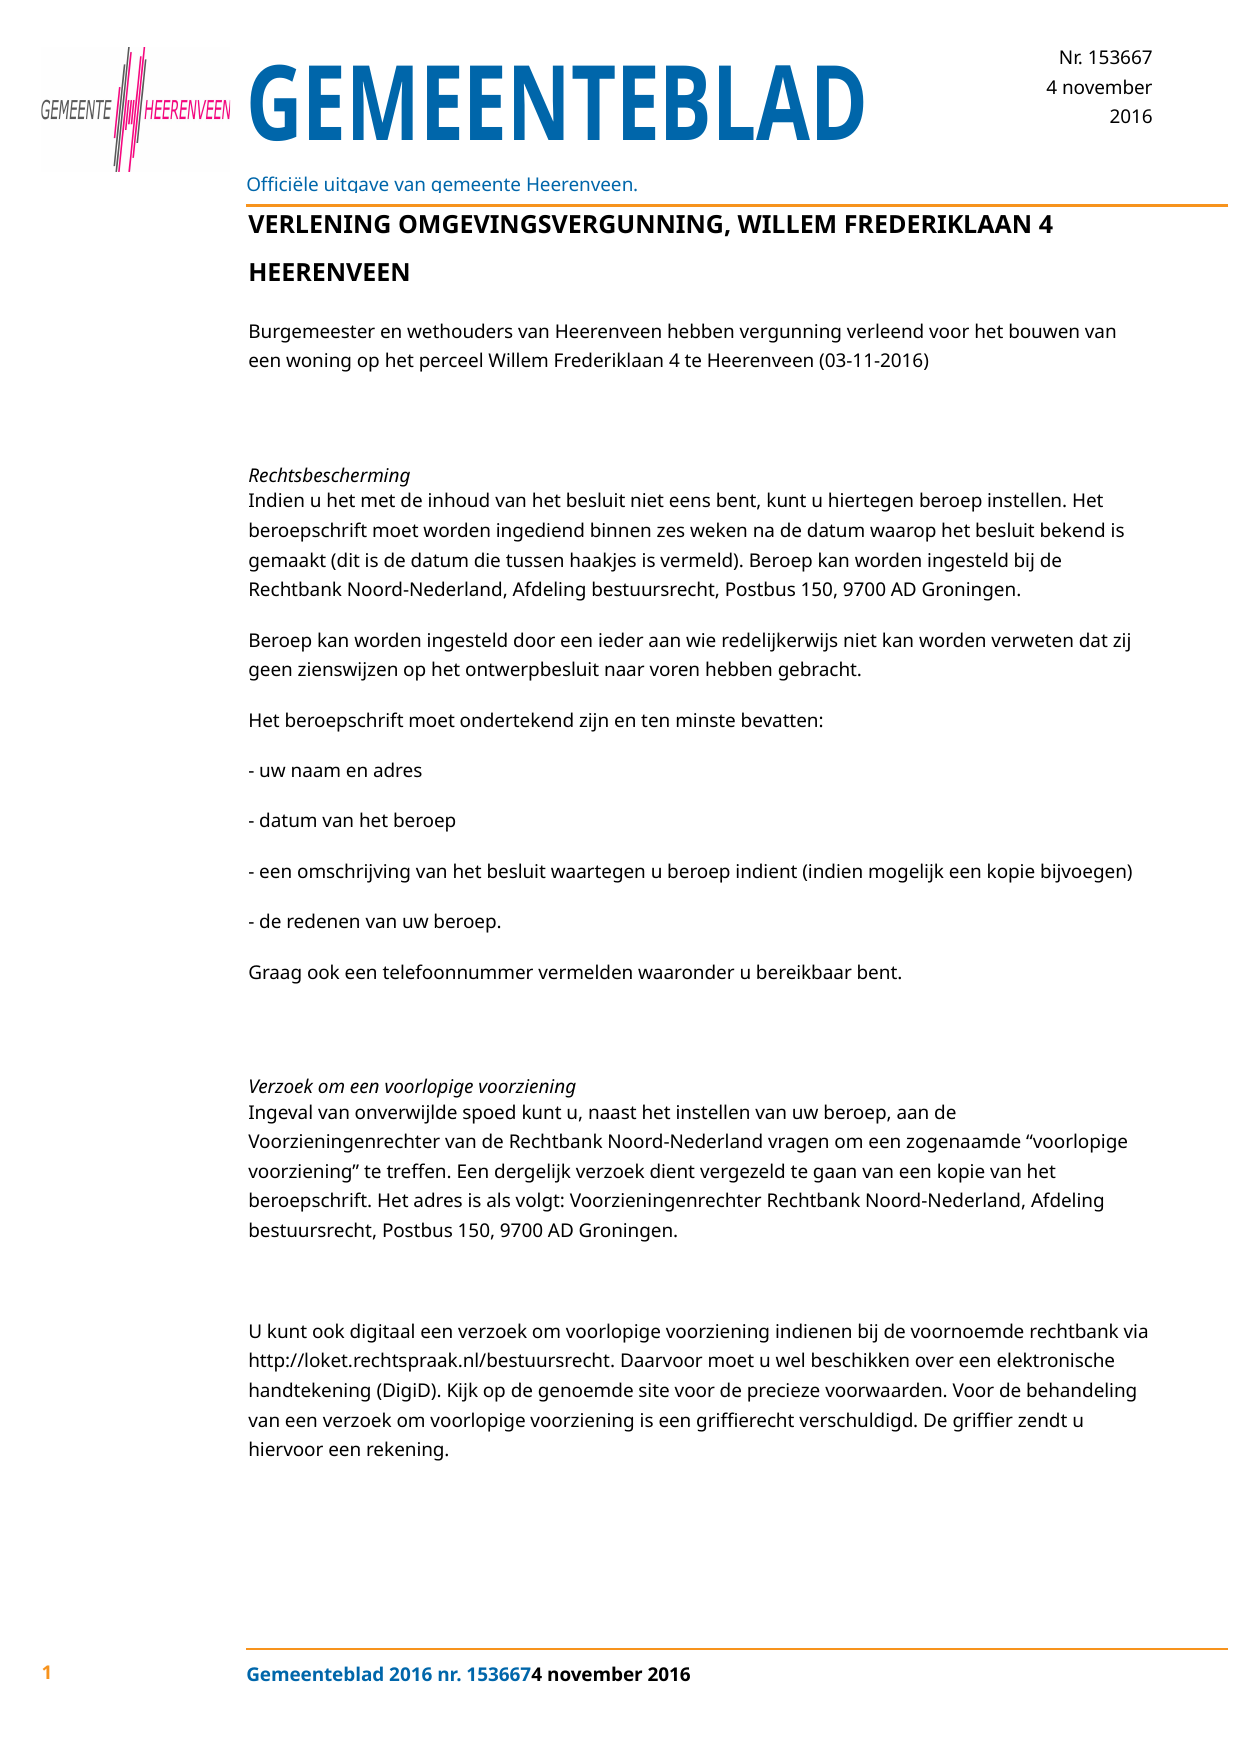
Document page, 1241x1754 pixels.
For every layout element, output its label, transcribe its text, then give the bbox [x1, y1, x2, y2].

text - uw naam en adres [248, 757, 1152, 783]
text Beroep kan worden ingesteld door een ieder aan wie redelijkerwijs niet kan worden verweten dat zij geen zienswijzen op het ontwerpbesluit naar voren hebben gebracht. [248, 627, 1152, 682]
text Ingeval van onverwijlde spoed kunt u, naast het instellen van uw beroep, aan de Voorzieningenrechter van de Rechtbank Noord-Nederland vragen om een zogenaamde “voorlopige voorziening” te treffen. Een dergelijk verzoek dient vergezeld te gaan van een kopie van het beroepschrift. Het adres is als volgt: Voorzieningenrechter Rechtbank Noord-Nederland, Afdeling bestuursrecht, Postbus 150, 9700 AD Groningen. [248, 1099, 1152, 1243]
text U kunt ook digitaal een verzoek om voorlopige voorziening indienen bij de voornoemde rechtbank via http://loket.rechtspraak.nl/bestuursrecht. Daarvoor moet u wel beschikken over een elektronische handtekening (DigiD). Kijk op de genoemde site voor de precieze voorwaarden. Voor de behandeling van een verzoek om voorlopige voorziening is een griffierecht verschuldigd. De griffier zendt u hiervoor een rekening. [248, 1318, 1152, 1462]
text VERLENING OMGEVINGSVERGUNNING, WILLEM FREDERIKLAAN 4 HEERENVEEN [248, 207, 1152, 288]
text Graag ook een telefoonnummer vermelden waaronder u bereikbaar bent. [248, 959, 1152, 984]
text Indien u het met de inhoud van het besluit niet eens bent, kunt u hiertegen beroep instellen. Het beroepschrift moet worden ingediend binnen zes weken na de datum waarop het besluit bekend is gemaakt (dit is de datum die tussen haakjes is vermeld). Beroep kan worden ingesteld bij de Rechtbank Noord-Nederland, Afdeling bestuursrecht, Postbus 150, 9700 AD Groningen. [248, 488, 1152, 602]
text Het beroepschrift moet ondertekend zijn en ten minste bevatten: [248, 707, 1152, 732]
text Rechtsbescherming [248, 462, 1152, 488]
text - datum van het beroep [248, 808, 1152, 833]
text - een omschrijving van het besluit waartegen u beroep indient (indien mogelijk een kopie bijvoegen) [248, 858, 1152, 884]
text - de redenen van uw beroep. [248, 908, 1152, 934]
text Burgemeester en wethouders van Heerenveen hebben vergunning verleend voor het bouwen van een woning op het perceel Willem Frederiklaan 4 te Heerenveen (03-11-2016) [248, 318, 1152, 373]
picture [41, 47, 231, 172]
text Verzoek om een voorlopige voorziening [248, 1073, 1152, 1099]
